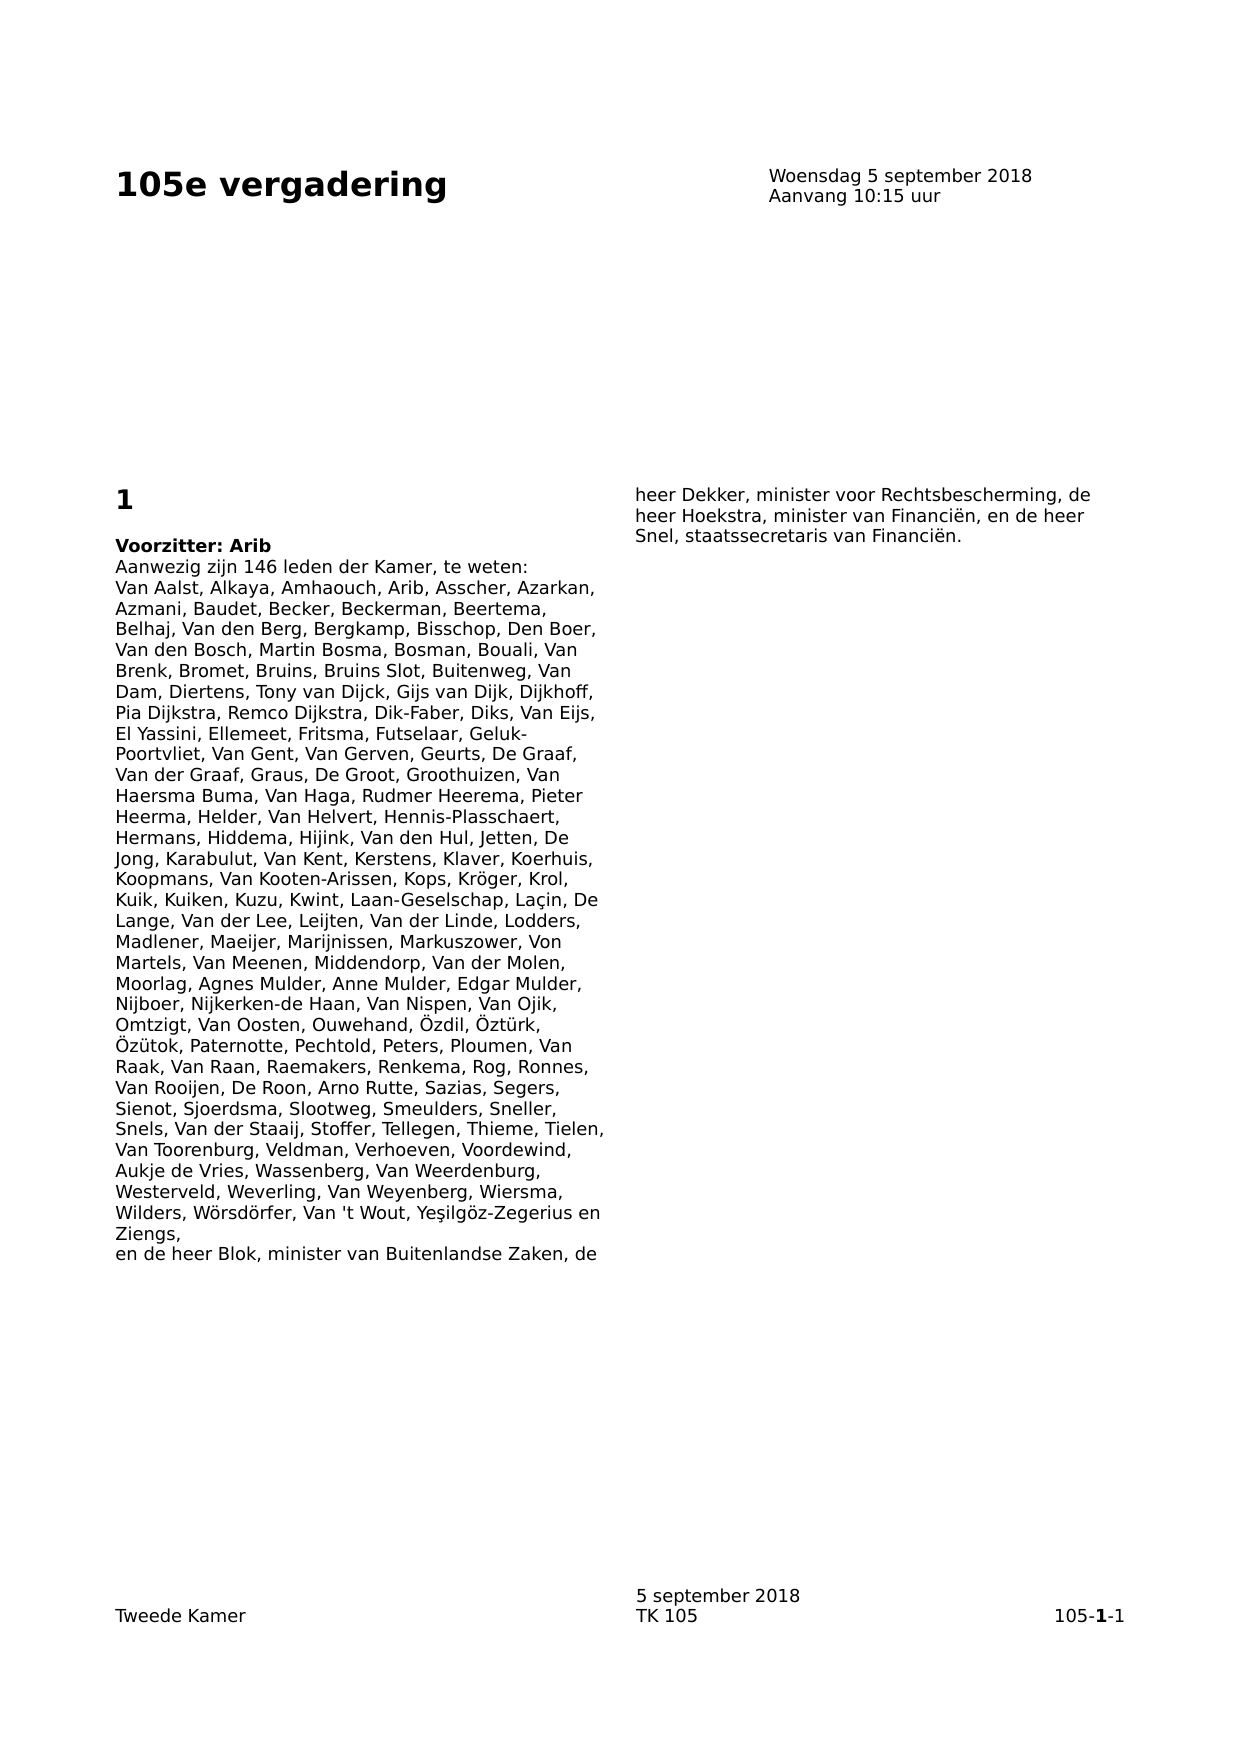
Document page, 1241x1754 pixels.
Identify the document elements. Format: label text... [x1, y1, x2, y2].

text heer Dekker, minister voor Rechtsbescherming, de heer Hoekstra, minister van Financiën, en de heer Snel, staatssecretaris van Financiën. [635, 484, 1125, 547]
text Voorzitter: Arib [115, 536, 605, 557]
table_cell Aanvang 10:15 uur [769, 186, 1125, 207]
table_header 105e vergadering [115, 165, 768, 207]
text en de heer Blok, minister van Buitenlandse Zaken, de [115, 1244, 605, 1265]
title 1 [115, 484, 605, 516]
text Van Aalst, Alkaya, Amhaouch, Arib, Asscher, Azarkan, Azmani, Baudet, Becker, Beckerman, Beertema, Belhaj, Van den Berg, Bergkamp, Bisschop, Den Boer, Van den Bosch, Martin Bosma, Bosman, Bouali, Van Brenk, Bromet, Bruins, Bruins Slot, Buitenweg, Van Dam, Diertens, Tony van Dijck, Gijs van Dijk, Dijkhoff, Pia Dijkstra, Remco Dijkstra, Dik-Faber, Diks, Van Eijs, El Yassini, Ellemeet, Fritsma, Futselaar, Geluk-Poortvliet, Van Gent, Van Gerven, Geurts, De Graaf, Van der Graaf, Graus, De Groot, Groothuizen, Van Haersma Buma, Van Haga, Rudmer Heerema, Pieter Heerma, Helder, Van Helvert, Hennis-Plasschaert, Hermans, Hiddema, Hijink, Van den Hul, Jetten, De Jong, Karabulut, Van Kent, Kerstens, Klaver, Koerhuis, Koopmans, Van Kooten-Arissen, Kops, Kröger, Krol, Kuik, Kuiken, Kuzu, Kwint, Laan-Geselschap, Laçin, De Lange, Van der Lee, Leijten, Van der Linde, Lodders, Madlener, Maeijer, Marijnissen, Markuszower, Von Martels, Van Meenen, Middendorp, Van der Molen, Moorlag, Agnes Mulder, Anne Mulder, Edgar Mulder, Nijboer, Nijkerken-de Haan, Van Nispen, Van Ojik, Omtzigt, Van Oosten, Ouwehand, Özdil, Öztürk, Özütok, Paternotte, Pechtold, Peters, Ploumen, Van Raak, Van Raan, Raemakers, Renkema, Rog, Ronnes, Van Rooijen, De Roon, Arno Rutte, Sazias, Segers, Sienot, Sjoerdsma, Slootweg, Smeulders, Sneller, Snels, Van der Staaij, Stoffer, Tellegen, Thieme, Tielen, Van Toorenburg, Veldman, Verhoeven, Voordewind, Aukje de Vries, Wassenberg, Van Weerdenburg, Westerveld, Weverling, Van Weyenberg, Wiersma, Wilders, Wörsdörfer, Van 't Wout, Yeşilgöz-Zegerius en Ziengs, [115, 577, 605, 1244]
text Aanwezig zijn 146 leden der Kamer, te weten: [115, 557, 605, 577]
table_header Woensdag 5 september 2018 [769, 165, 1125, 186]
